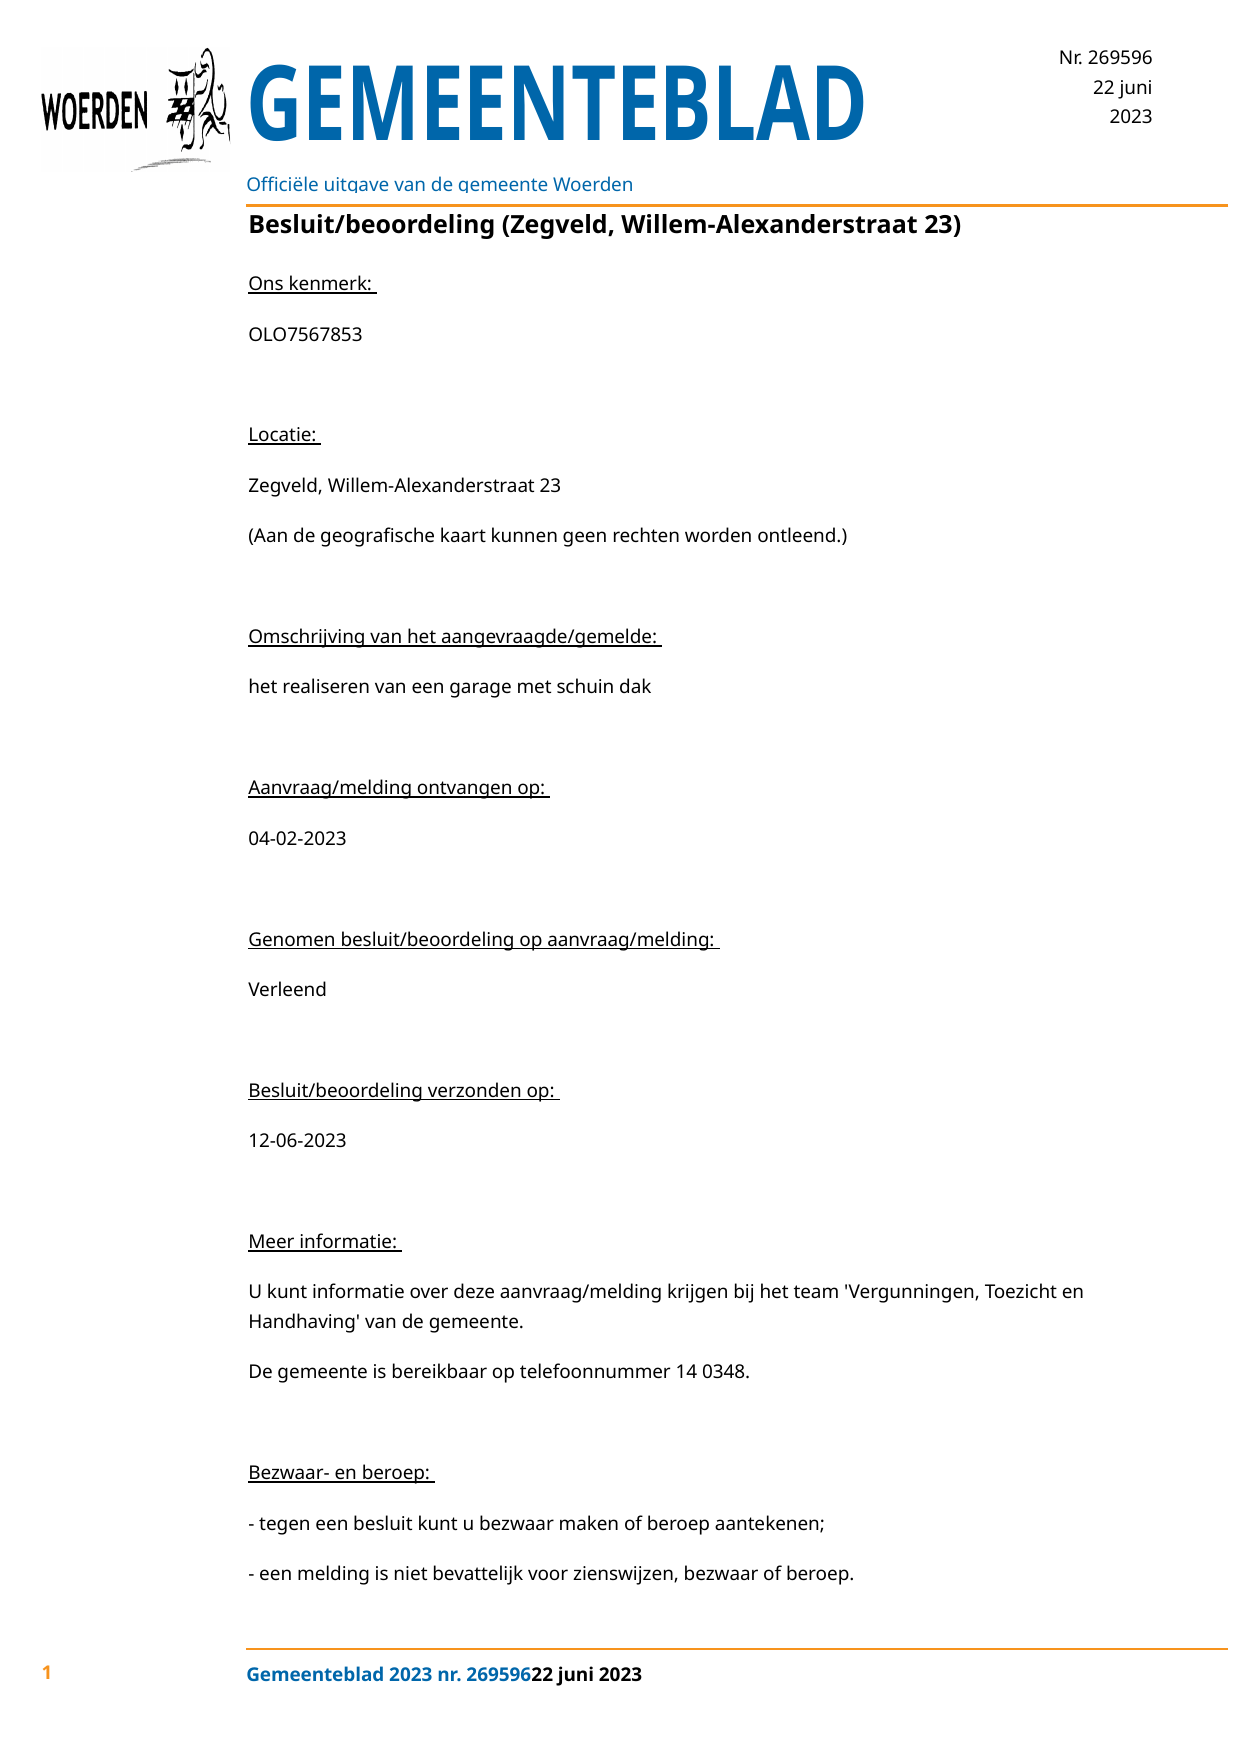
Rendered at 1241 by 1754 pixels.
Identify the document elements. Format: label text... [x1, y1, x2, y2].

text Meer informatie: [248, 1228, 1152, 1254]
text Verleend [248, 976, 1152, 1002]
text Locatie: [248, 422, 1152, 447]
text het realiseren van een garage met schuin dak [248, 674, 1152, 699]
text - tegen een besluit kunt u bezwaar maken of beroep aantekenen; [248, 1510, 1152, 1536]
text - een melding is niet bevattelijk voor zienswijzen, bezwaar of beroep. [248, 1560, 1152, 1586]
text De gemeente is bereikbaar op telefoonnummer 14 0348. [248, 1359, 1152, 1384]
text Bezwaar- en beroep: [248, 1459, 1152, 1485]
text Ons kenmerk: [248, 270, 1152, 296]
text (Aan de geografische kaart kunnen geen rechten worden ontleend.) [248, 522, 1152, 548]
text Omschrijving van het aangevraagde/gemelde: [248, 623, 1152, 649]
text Besluit/beoordeling verzonden op: [248, 1077, 1152, 1103]
text Zegveld, Willem-Alexanderstraat 23 [248, 472, 1152, 498]
text Aanvraag/melding ontvangen op: [248, 774, 1152, 800]
text OLO7567853 [248, 321, 1152, 346]
text 04-02-2023 [248, 825, 1152, 851]
picture [41, 47, 231, 172]
text U kunt informatie over deze aanvraag/melding krijgen bij het team 'Vergunningen, Toezicht en Handhaving' van de gemeente. [248, 1279, 1152, 1334]
text 12-06-2023 [248, 1127, 1152, 1153]
text Genomen besluit/beoordeling op aanvraag/melding: [248, 926, 1152, 951]
text Besluit/beoordeling (Zegveld, Willem-Alexanderstraat 23) [248, 207, 1152, 241]
